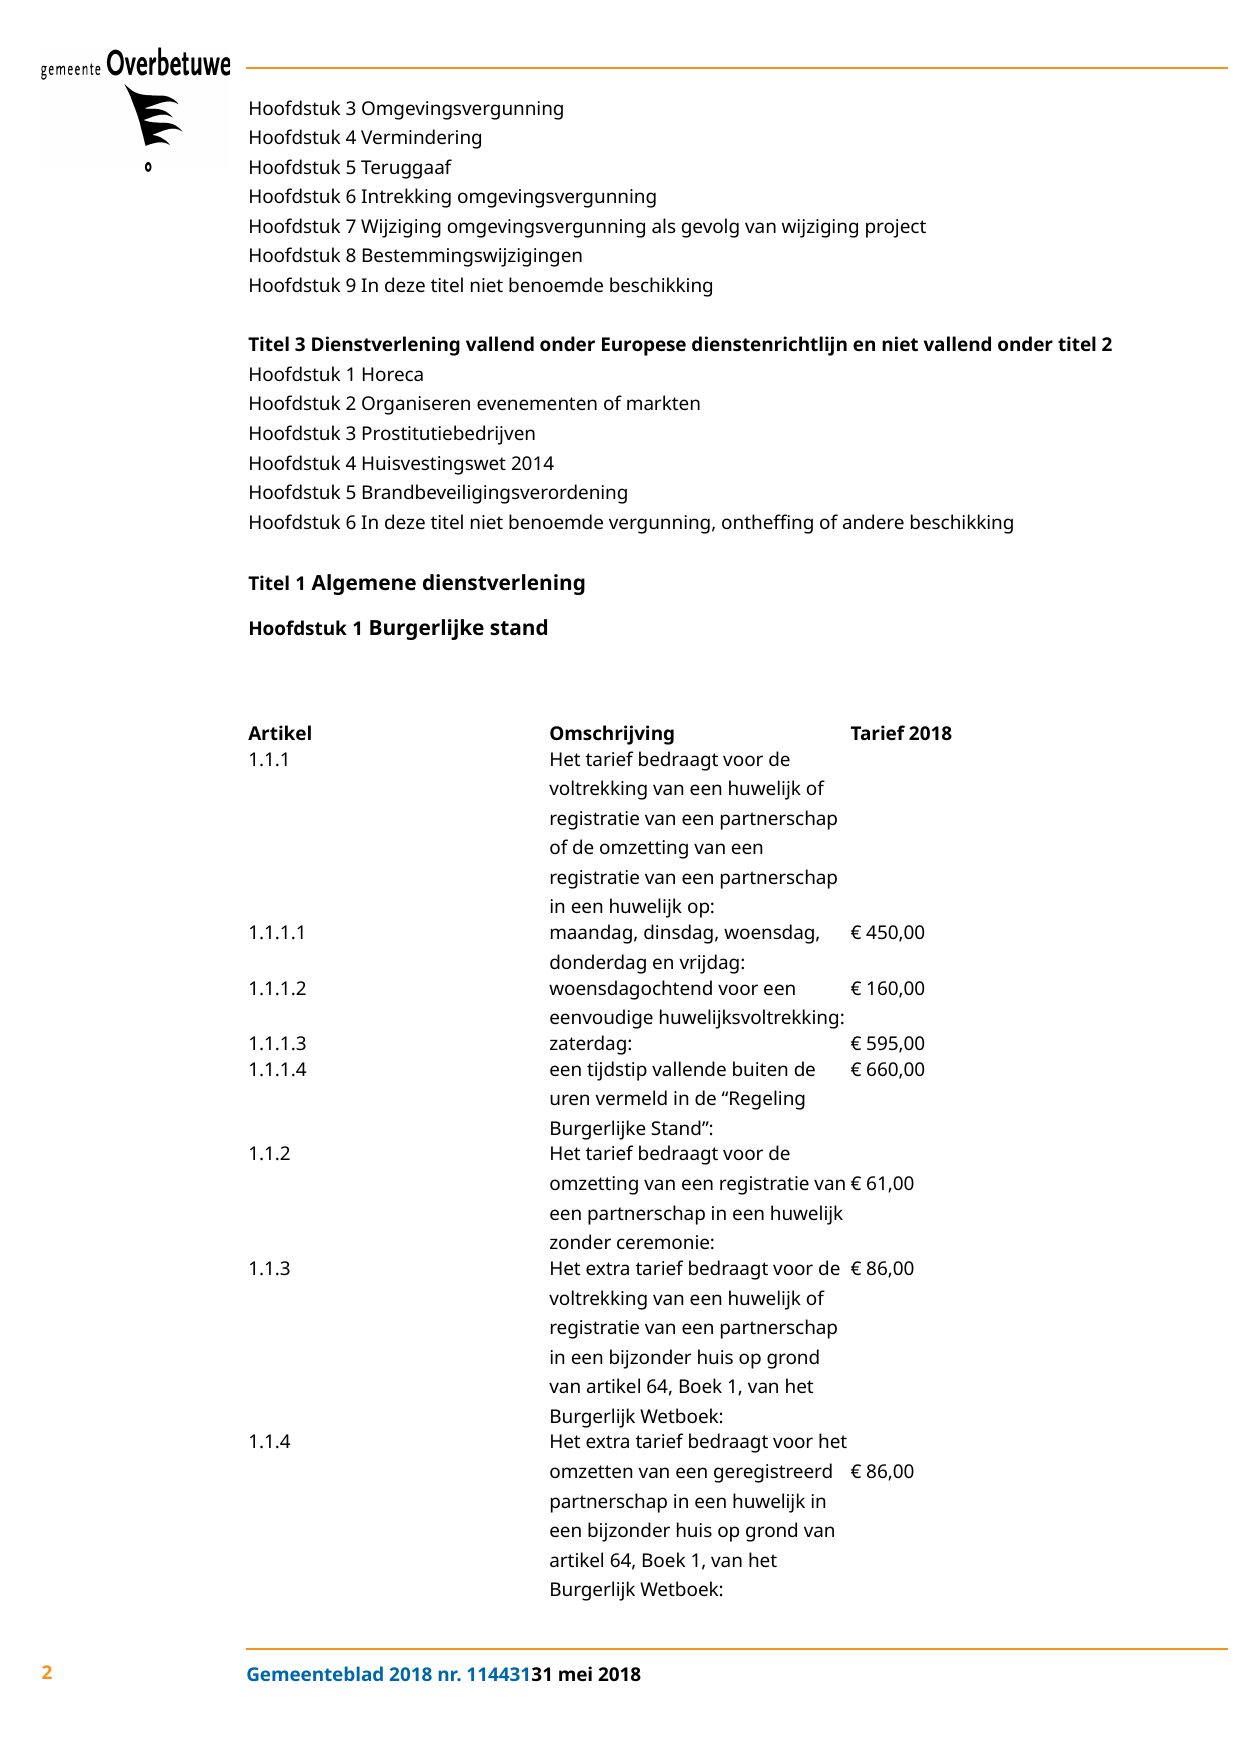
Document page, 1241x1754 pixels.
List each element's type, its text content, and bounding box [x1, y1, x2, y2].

text Hoofdstuk 2 Organiseren evenementen of markten [248, 391, 1152, 416]
text Titel 1 Algemene dienstverlening [248, 568, 1152, 597]
text Hoofdstuk 1 Burgerlijke stand [248, 613, 1152, 641]
table_header Tarief 2018 [850, 720, 1152, 746]
table_cell Het tarief bedraagt voor de omzetting van een registratie van een partnerschap in een huwelijk zonder ceremonie: [549, 1141, 850, 1255]
table_cell 1.1.1.2 [248, 975, 549, 1030]
table_cell € 450,00 [850, 919, 1152, 975]
text Hoofdstuk 1 Horeca [248, 361, 1152, 387]
table_cell 1.1.1.3 [248, 1030, 549, 1056]
text Hoofdstuk 5 Teruggaaf [248, 154, 1152, 180]
text Hoofdstuk 3 Prostitutiebedrijven [248, 420, 1152, 446]
text Hoofdstuk 3 Omgevingsvergunning [248, 95, 1152, 121]
table_cell 1.1.4 [248, 1429, 549, 1602]
table_cell 1.1.3 [248, 1255, 549, 1429]
table_cell € 61,00 [850, 1141, 1152, 1255]
table_cell Het extra tarief bedraagt voor het omzetten van een geregistreerd partnerschap in een huwelijk in een bijzonder huis op grond van artikel 64, Boek 1, van het Burgerlijk Wetboek: [549, 1429, 850, 1602]
table_cell een tijdstip vallende buiten de uren vermeld in de “Regeling Burgerlijke Stand”: [549, 1056, 850, 1141]
table_cell € 595,00 [850, 1030, 1152, 1056]
table_cell woensdagochtend voor een eenvoudige huwelijksvoltrekking: [549, 975, 850, 1030]
text Hoofdstuk 8 Bestemmingswijzigingen [248, 243, 1152, 268]
table_cell [850, 746, 1152, 919]
table_cell 1.1.1.1 [248, 919, 549, 975]
table_cell 1.1.2 [248, 1141, 549, 1255]
table_cell € 160,00 [850, 975, 1152, 1030]
table_header Omschrijving [549, 720, 850, 746]
table_cell € 660,00 [850, 1056, 1152, 1141]
text Hoofdstuk 7 Wijziging omgevingsvergunning als gevolg van wijziging project [248, 213, 1152, 239]
table_cell Het extra tarief bedraagt voor de voltrekking van een huwelijk of registratie van een partnerschap in een bijzonder huis op grond van artikel 64, Boek 1, van het Burgerlijk Wetboek: [549, 1255, 850, 1429]
text Hoofdstuk 4 Huisvestingswet 2014 [248, 450, 1152, 476]
text Hoofdstuk 4 Vermindering [248, 124, 1152, 150]
table_cell maandag, dinsdag, woensdag, donderdag en vrijdag: [549, 919, 850, 975]
table_header Artikel [248, 720, 549, 746]
table_cell 1.1.1 [248, 746, 549, 919]
picture [41, 47, 231, 172]
table_cell 1.1.1.4 [248, 1056, 549, 1141]
text Hoofdstuk 5 Brandbeveiligingsverordening [248, 479, 1152, 505]
table_cell € 86,00 [850, 1255, 1152, 1429]
table_cell zaterdag: [549, 1030, 850, 1056]
table_cell Het tarief bedraagt voor de voltrekking van een huwelijk of registratie van een partnerschap of de omzetting van een registratie van een partnerschap in een huwelijk op: [549, 746, 850, 919]
text Titel 3 Dienstverlening vallend onder Europese dienstenrichtlijn en niet vallend onder titel 2 [248, 331, 1152, 357]
table_cell € 86,00 [850, 1429, 1152, 1602]
text Hoofdstuk 9 In deze titel niet benoemde beschikking [248, 272, 1152, 298]
text Hoofdstuk 6 Intrekking omgevingsvergunning [248, 183, 1152, 209]
text Hoofdstuk 6 In deze titel niet benoemde vergunning, ontheffing of andere beschikking [248, 509, 1152, 535]
